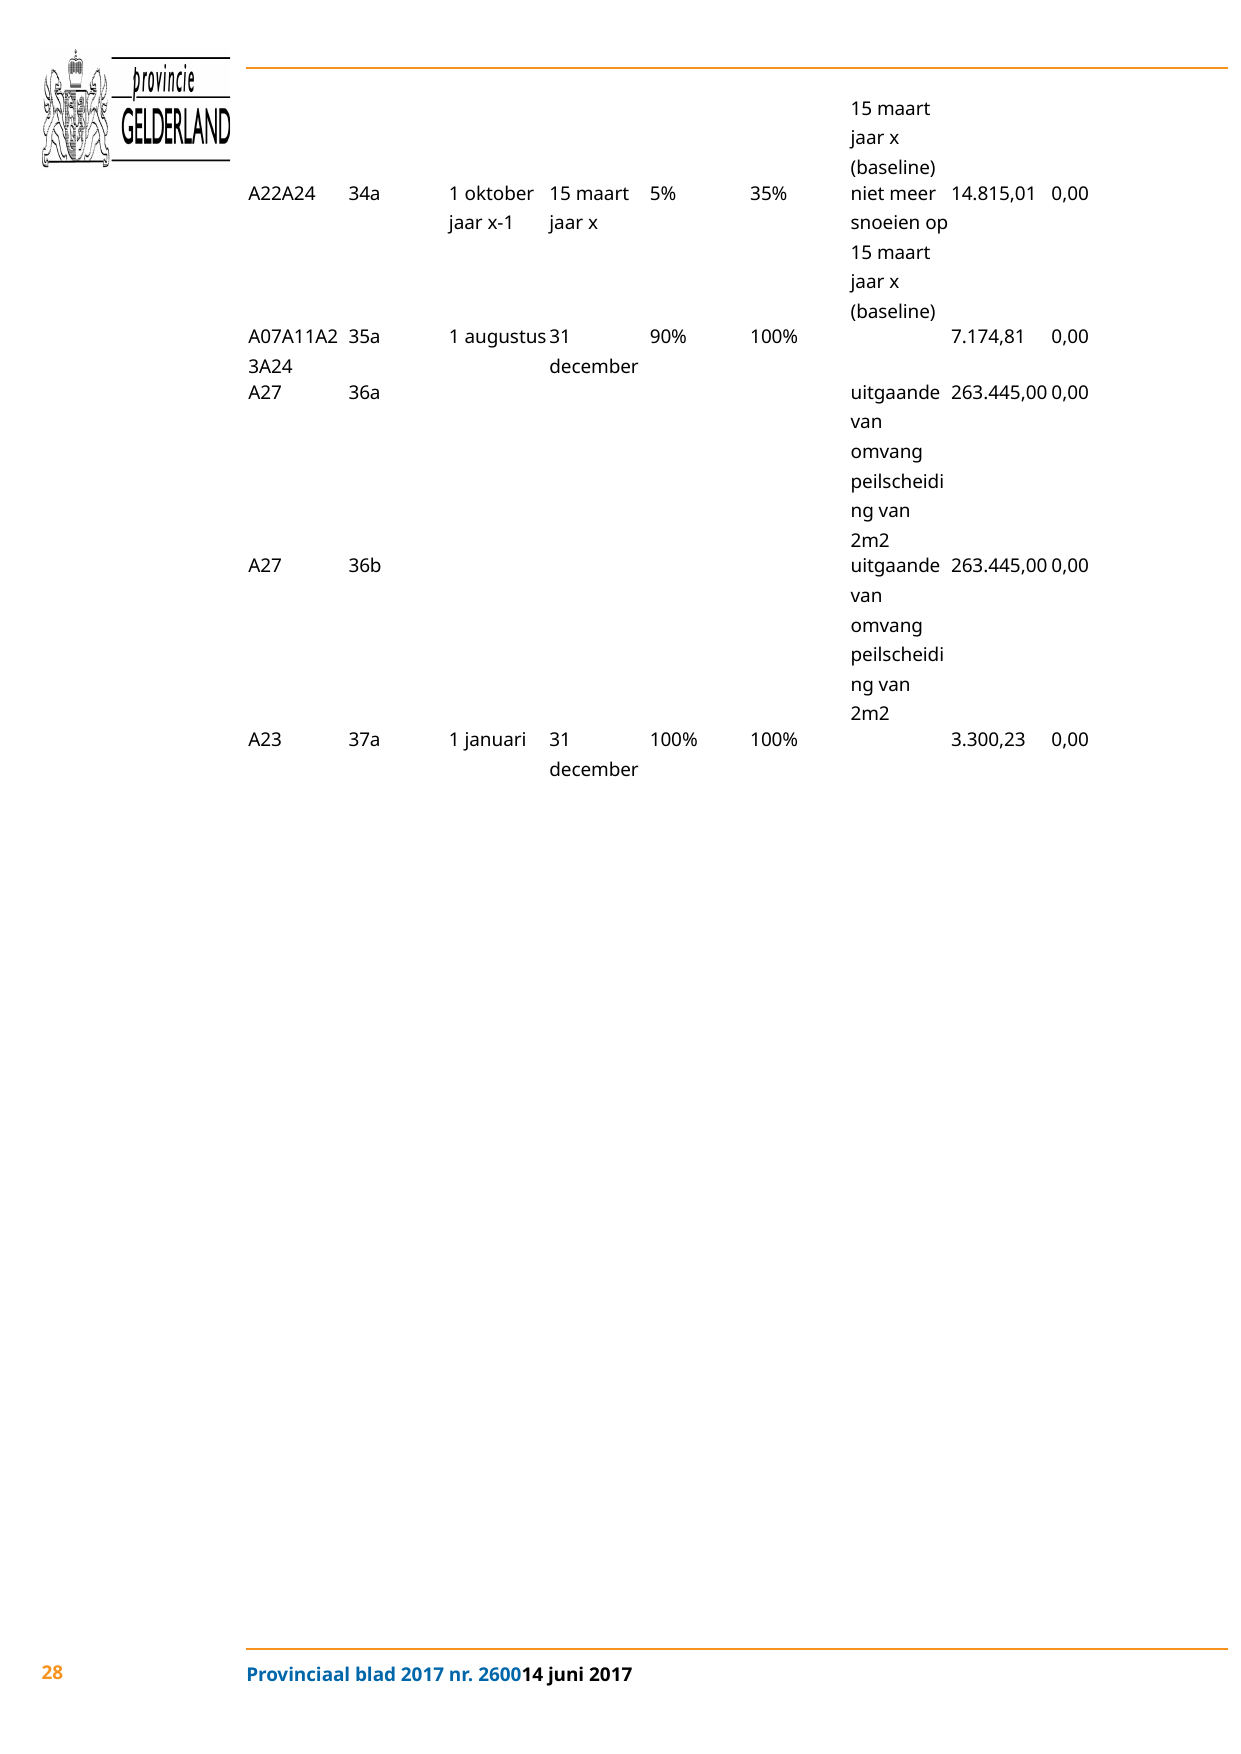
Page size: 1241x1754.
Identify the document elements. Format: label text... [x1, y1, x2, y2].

table_cell 31 december [549, 324, 649, 379]
table_cell niet meer snoeien op 15 maart jaar x (baseline) [850, 180, 951, 324]
table_cell 34a [348, 180, 449, 324]
table_cell 31 december [549, 726, 649, 782]
table_cell [248, 95, 348, 180]
table_cell 263.445,00 [951, 553, 1051, 726]
table_cell [951, 95, 1051, 180]
table_cell 90% [650, 324, 750, 379]
table_cell uitgaande van omvang peilscheiding van 2m2 [850, 379, 951, 553]
table_cell 15 maart jaar x (baseline) [850, 95, 951, 180]
table_cell 1 januari [449, 726, 549, 782]
table_cell 100% [650, 726, 750, 782]
table_cell [750, 379, 850, 553]
table_cell [850, 324, 951, 379]
table_cell 263.445,00 [951, 379, 1051, 553]
table_cell A27 [248, 553, 348, 726]
table_cell 100% [750, 726, 850, 782]
table_cell 14.815,01 [951, 180, 1051, 324]
table_cell [549, 379, 649, 553]
table_cell A23 [248, 726, 348, 782]
table_cell A07A11A23A24 [248, 324, 348, 379]
table_cell [650, 95, 750, 180]
table_cell 36a [348, 379, 449, 553]
table_cell [449, 95, 549, 180]
table_cell [650, 379, 750, 553]
table_cell 0,00 [1051, 726, 1152, 782]
table_cell 37a [348, 726, 449, 782]
table_cell [650, 553, 750, 726]
table_cell uitgaande van omvang peilscheiding van 2m2 [850, 553, 951, 726]
table_cell [1051, 95, 1152, 180]
table_cell 0,00 [1051, 180, 1152, 324]
table_cell 5% [650, 180, 750, 324]
table_cell 0,00 [1051, 553, 1152, 726]
table_cell [549, 553, 649, 726]
table_cell 35a [348, 324, 449, 379]
table_cell [549, 95, 649, 180]
table_cell 36b [348, 553, 449, 726]
table_cell [850, 726, 951, 782]
table_cell 0,00 [1051, 324, 1152, 379]
table_cell 7.174,81 [951, 324, 1051, 379]
table_cell 15 maart jaar x [549, 180, 649, 324]
table_cell 1 oktober jaar x-1 [449, 180, 549, 324]
table_cell A22A24 [248, 180, 348, 324]
table_cell A27 [248, 379, 348, 553]
table_cell 35% [750, 180, 850, 324]
picture [41, 47, 231, 172]
table_cell [750, 95, 850, 180]
table_cell 1 augustus [449, 324, 549, 379]
table_cell [750, 553, 850, 726]
table_cell [348, 95, 449, 180]
table_cell 3.300,23 [951, 726, 1051, 782]
table_cell [449, 553, 549, 726]
table_cell 0,00 [1051, 379, 1152, 553]
table_cell [449, 379, 549, 553]
table_cell 100% [750, 324, 850, 379]
